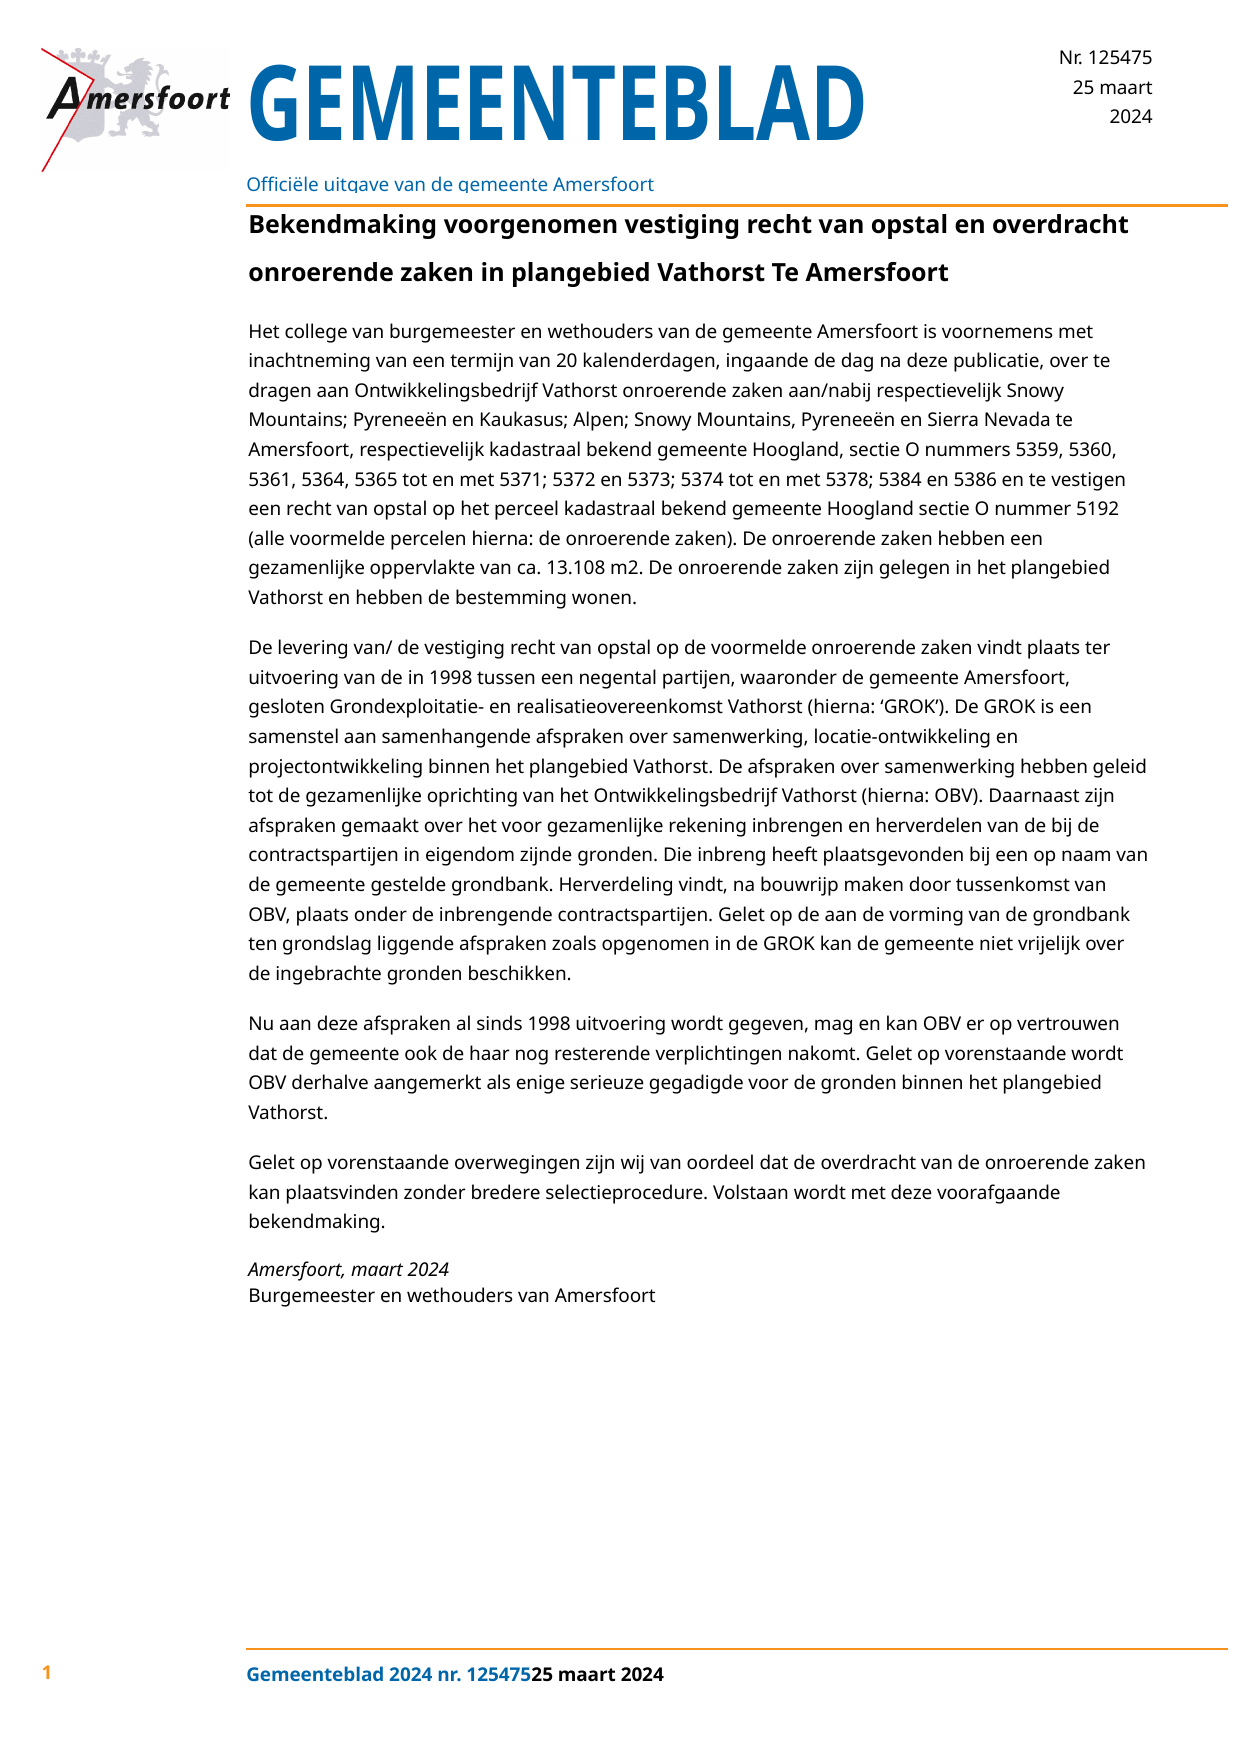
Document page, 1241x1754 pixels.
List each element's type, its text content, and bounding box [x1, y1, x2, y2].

text De levering van/ de vestiging recht van opstal op de voormelde onroerende zaken vindt plaats ter uitvoering van de in 1998 tussen een negental partijen, waaronder de gemeente Amersfoort, gesloten Grondexploitatie- en realisatieovereenkomst Vathorst (hierna: ‘GROK’). De GROK is een samenstel aan samenhangende afspraken over samenwerking, locatie-ontwikkeling en projectontwikkeling binnen het plangebied Vathorst. De afspraken over samenwerking hebben geleid tot de gezamenlijke oprichting van het Ontwikkelingsbedrijf Vathorst (hierna: OBV). Daarnaast zijn afspraken gemaakt over het voor gezamenlijke rekening inbrengen en herverdelen van de bij de contractspartijen in eigendom zijnde gronden. Die inbreng heeft plaatsgevonden bij een op naam van de gemeente gestelde grondbank. Herverdeling vindt, na bouwrijp maken door tussenkomst van OBV, plaats onder de inbrengende contractspartijen. Gelet op de aan de vorming van de grondbank ten grondslag liggende afspraken zoals opgenomen in de GROK kan de gemeente niet vrijelijk over de ingebrachte gronden beschikken. [248, 634, 1152, 986]
text Bekendmaking voorgenomen vestiging recht van opstal en overdracht onroerende zaken in plangebied Vathorst Te Amersfoort [248, 207, 1152, 288]
text Amersfoort, maart 2024 [248, 1257, 1152, 1282]
text Nu aan deze afspraken al sinds 1998 uitvoering wordt gegeven, mag en kan OBV er op vertrouwen dat de gemeente ook de haar nog resterende verplichtingen nakomt. Gelet op vorenstaande wordt OBV derhalve aangemerkt als enige serieuze gegadigde voor de gronden binnen het plangebied Vathorst. [248, 1010, 1152, 1125]
text Het college van burgemeester en wethouders van de gemeente Amersfoort is voornemens met inachtneming van een termijn van 20 kalenderdagen, ingaande de dag na deze publicatie, over te dragen aan Ontwikkelingsbedrijf Vathorst onroerende zaken aan/nabij respectievelijk Snowy Mountains; Pyreneeën en Kaukasus; Alpen; Snowy Mountains, Pyreneeën en Sierra Nevada te Amersfoort, respectievelijk kadastraal bekend gemeente Hoogland, sectie O nummers 5359, 5360, 5361, 5364, 5365 tot en met 5371; 5372 en 5373; 5374 tot en met 5378; 5384 en 5386 en te vestigen een recht van opstal op het perceel kadastraal bekend gemeente Hoogland sectie O nummer 5192 (alle voormelde percelen hierna: de onroerende zaken). De onroerende zaken hebben een gezamenlijke oppervlakte van ca. 13.108 m2. De onroerende zaken zijn gelegen in het plangebied Vathorst en hebben de bestemming wonen. [248, 318, 1152, 610]
text Burgemeester en wethouders van Amersfoort [248, 1282, 1152, 1308]
text Gelet op vorenstaande overwegingen zijn wij van oordeel dat de overdracht van de onroerende zaken kan plaatsvinden zonder bredere selectieprocedure. Volstaan wordt met deze voorafgaande bekendmaking. [248, 1149, 1152, 1234]
picture [41, 47, 231, 172]
